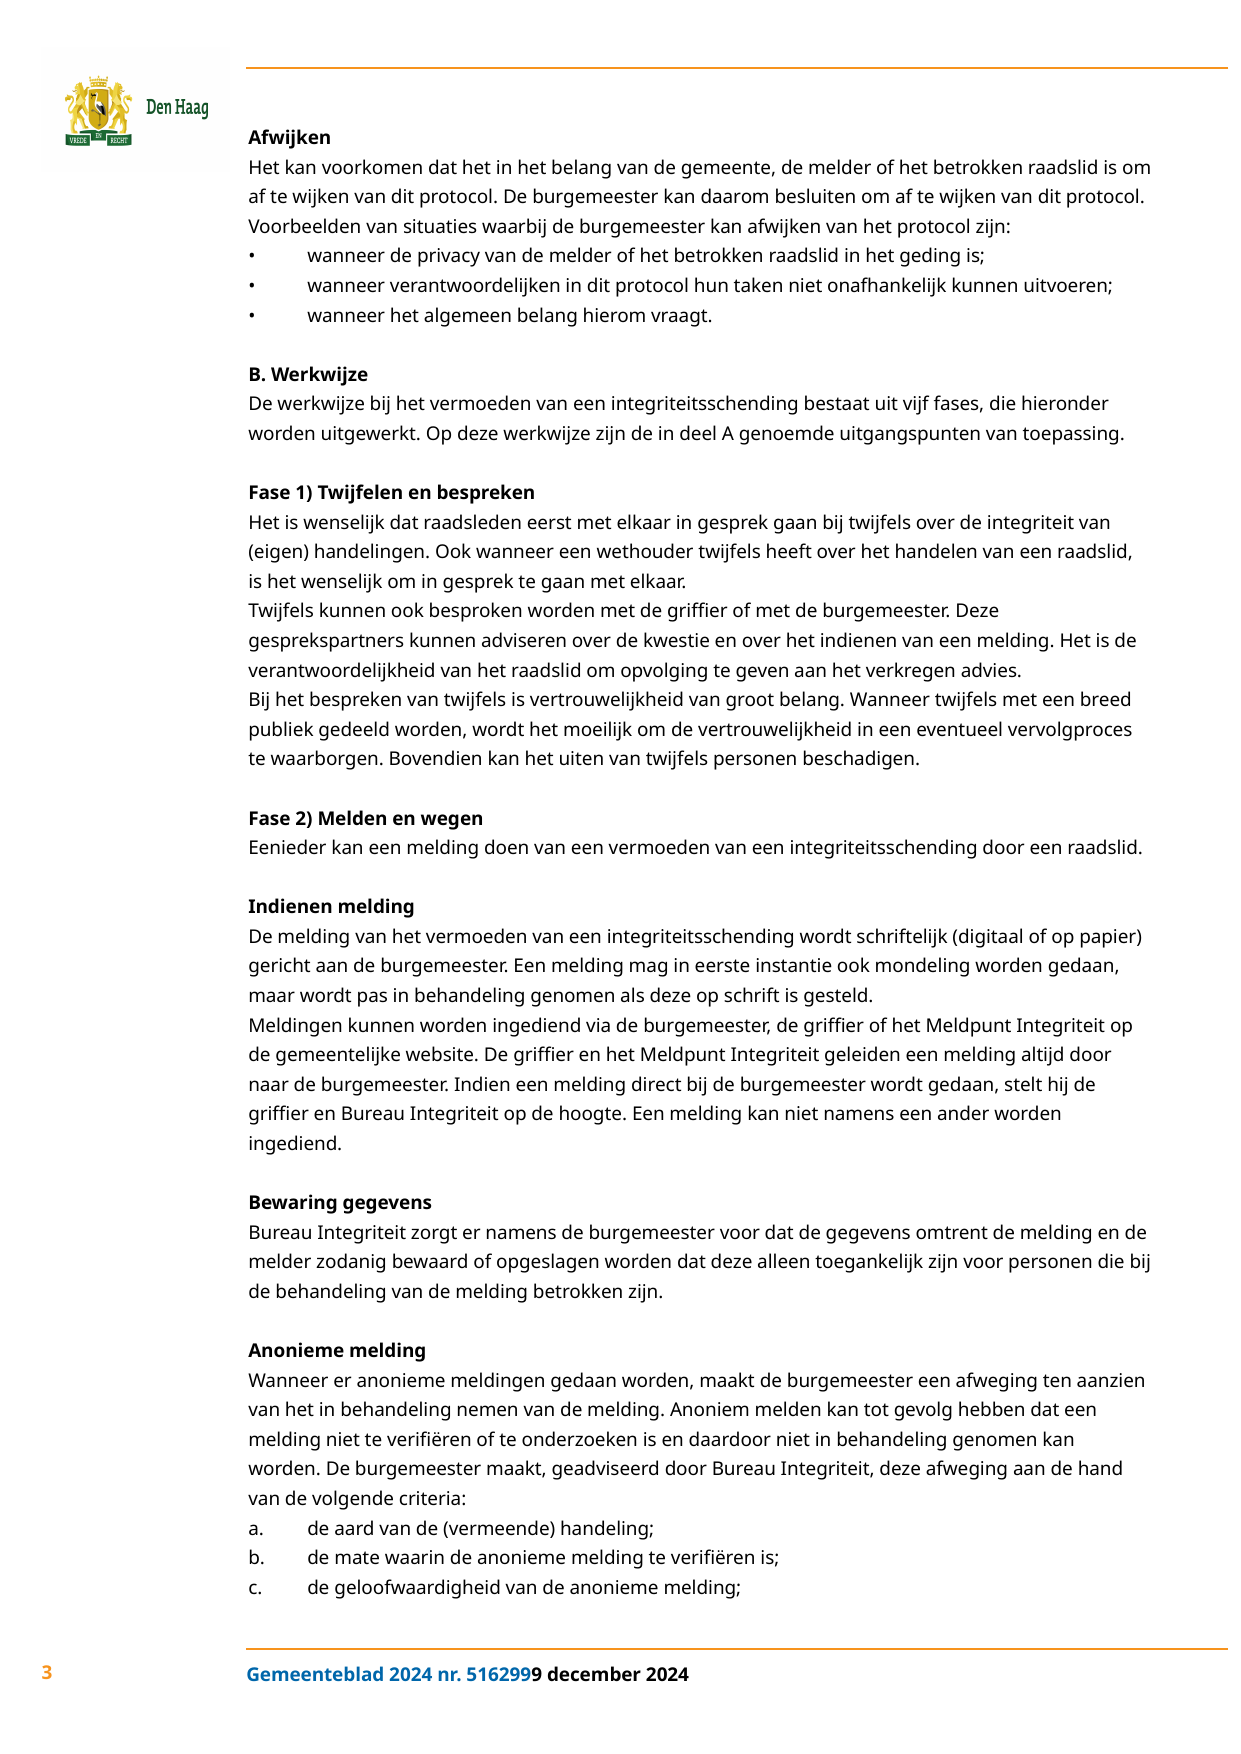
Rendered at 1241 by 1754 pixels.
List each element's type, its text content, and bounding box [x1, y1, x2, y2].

list de geloofwaardigheid van de anonieme melding; [248, 1574, 1152, 1600]
list wanneer de privacy van de melder of het betrokken raadslid in het geding is; [248, 243, 1152, 268]
text Eenieder kan een melding doen van een vermoeden van een integriteitsschending door een raadslid. [248, 834, 1152, 860]
text Het is wenselijk dat raadsleden eerst met elkaar in gesprek gaan bij twijfels over de integriteit van (eigen) handelingen. Ook wanneer een wethouder twijfels heeft over het handelen van een raadslid, is het wenselijk om in gesprek te gaan met elkaar. [248, 509, 1152, 594]
list de mate waarin de anonieme melding te verifiëren is; [248, 1544, 1152, 1570]
text Het kan voorkomen dat het in het belang van de gemeente, de melder of het betrokken raadslid is om af te wijken van dit protocol. De burgemeester kan daarom besluiten om af te wijken van dit protocol. Voorbeelden van situaties waarbij de burgemeester kan afwijken van het protocol zijn: [248, 154, 1152, 239]
list wanneer het algemeen belang hierom vraagt. [248, 302, 1152, 328]
text Wanneer er anonieme meldingen gedaan worden, maakt de burgemeester een afweging ten aanzien van het in behandeling nemen van de melding. Anoniem melden kan tot gevolg hebben dat een melding niet te verifiëren of te onderzoeken is en daardoor niet in behandeling genomen kan worden. De burgemeester maakt, geadviseerd door Bureau Integriteit, deze afweging aan de hand van de volgende criteria: [248, 1367, 1152, 1511]
text De werkwijze bij het vermoeden van een integriteitsschending bestaat uit vijf fases, die hieronder worden uitgewerkt. Op deze werkwijze zijn de in deel A genoemde uitgangspunten van toepassing. [248, 391, 1152, 446]
text Fase 1) Twijfelen en bespreken [248, 479, 1152, 505]
text Bewaring gegevens [248, 1189, 1152, 1215]
picture [41, 47, 231, 172]
text Bureau Integriteit zorgt er namens de burgemeester voor dat de gegevens omtrent de melding en de melder zodanig bewaard of opgeslagen worden dat deze alleen toegankelijk zijn voor personen die bij de behandeling van de melding betrokken zijn. [248, 1219, 1152, 1304]
text Twijfels kunnen ook besproken worden met de griffier of met de burgemeester. Deze gesprekspartners kunnen adviseren over de kwestie en over het indienen van een melding. Het is de verantwoordelijkheid van het raadslid om opvolging te geven aan het verkregen advies. [248, 598, 1152, 683]
list wanneer verantwoordelijken in dit protocol hun taken niet onafhankelijk kunnen uitvoeren; [248, 272, 1152, 298]
text Afwijken [248, 124, 1152, 150]
list de aard van de (vermeende) handeling; [248, 1515, 1152, 1541]
text Indienen melding [248, 893, 1152, 919]
text B. Werkwijze [248, 361, 1152, 387]
text De melding van het vermoeden van een integriteitsschending wordt schriftelijk (digitaal of op papier) gericht aan de burgemeester. Een melding mag in eerste instantie ook mondeling worden gedaan, maar wordt pas in behandeling genomen als deze op schrift is gesteld. [248, 923, 1152, 1008]
text Bij het bespreken van twijfels is vertrouwelijkheid van groot belang. Wanneer twijfels met een breed publiek gedeeld worden, wordt het moeilijk om de vertrouwelijkheid in een eventueel vervolgproces te waarborgen. Bovendien kan het uiten van twijfels personen beschadigen. [248, 686, 1152, 771]
text Meldingen kunnen worden ingediend via de burgemeester, de griffier of het Meldpunt Integriteit op de gemeentelijke website. De griffier en het Meldpunt Integriteit geleiden een melding altijd door naar de burgemeester. Indien een melding direct bij de burgemeester wordt gedaan, stelt hij de griffier en Bureau Integriteit op de hoogte. Een melding kan niet namens een ander worden ingediend. [248, 1012, 1152, 1156]
text Fase 2) Melden en wegen [248, 805, 1152, 831]
text Anonieme melding [248, 1337, 1152, 1363]
